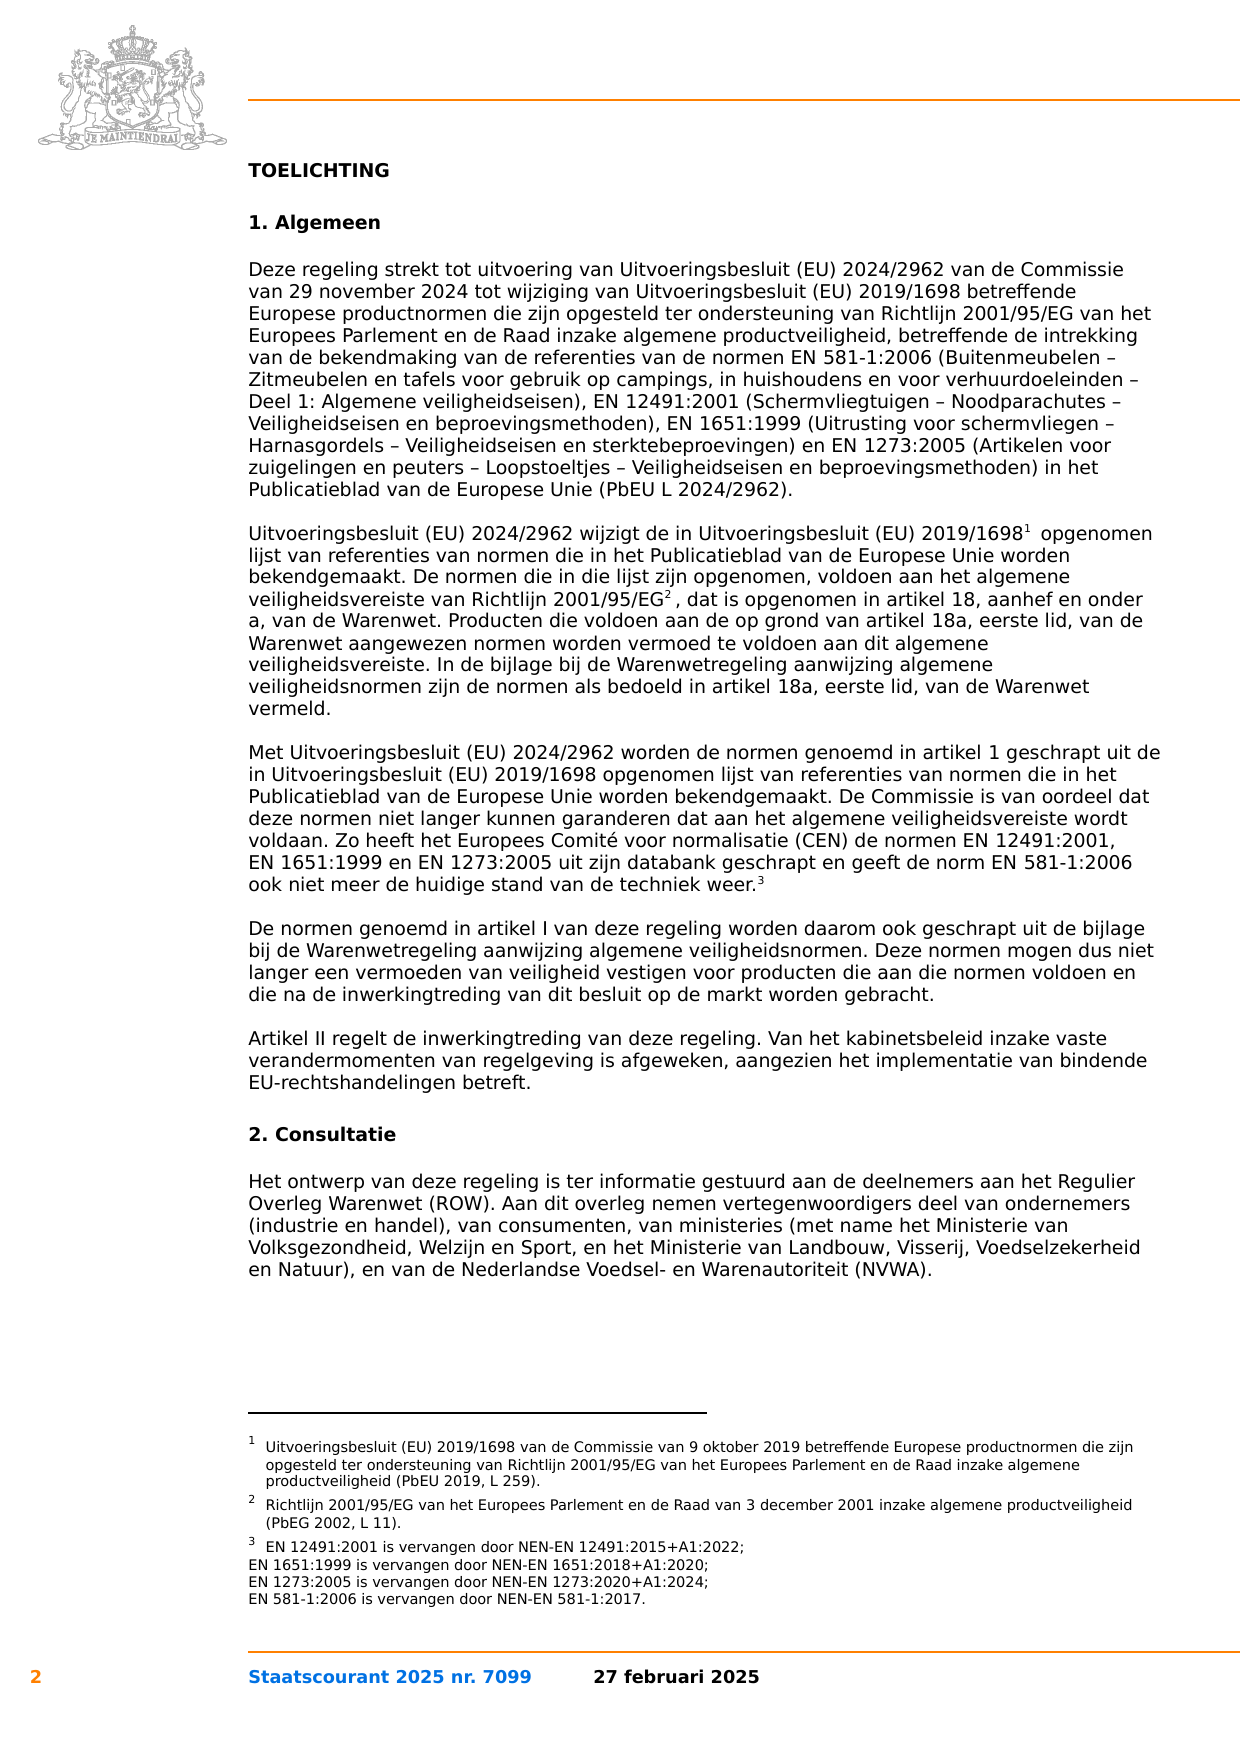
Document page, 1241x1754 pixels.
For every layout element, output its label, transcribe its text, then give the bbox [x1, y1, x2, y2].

text Uitvoeringsbesluit (EU) 2024/2962 wijzigt de in Uitvoeringsbesluit (EU) 2019/1698 opgenomen lijst van referenties van normen die in het Publicatieblad van de Europese Unie worden bekendgemaakt. De normen die in die lijst zijn opgenomen, voldoen aan het algemene veiligheidsvereiste van Richtlijn 2001/95/EG, dat is opgenomen in artikel 18, aanhef en onder a, van de Warenwet. Producten die voldoen aan de op grond van artikel 18a, eerste lid, van de Warenwet aangewezen normen worden vermoed te voldoen aan dit algemene veiligheidsvereiste. In de bijlage bij de Warenwetregeling aanwijzing algemene veiligheidsnormen zijn de normen als bedoeld in artikel 18a, eerste lid, van de Warenwet vermeld. [248, 522, 1163, 720]
text Deze regeling strekt tot uitvoering van Uitvoeringsbesluit (EU) 2024/2962 van de Commissie van 29 november 2024 tot wijziging van Uitvoeringsbesluit (EU) 2019/1698 betreffende Europese productnormen die zijn opgesteld ter ondersteuning van Richtlijn 2001/95/EG van het Europees Parlement en de Raad inzake algemene productveiligheid, betreffende de intrekking van de bekendmaking van de referenties van de normen EN 581-1:2006 (Buitenmeubelen – Zitmeubelen en tafels voor gebruik op campings, in huishoudens en voor verhuurdoeleinden – Deel 1: Algemene veiligheidseisen), EN 12491:2001 (Schermvliegtuigen – Noodparachutes – Veiligheidseisen en beproevingsmethoden), EN 1651:1999 (Uitrusting voor schermvliegen – Harnasgordels – Veiligheidseisen en sterktebeproevingen) en EN 1273:2005 (Artikelen voor zuigelingen en peuters – Loopstoeltjes – Veiligheidseisen en beproevingsmethoden) in het Publicatieblad van de Europese Unie (PbEU L 2024/2962). [248, 259, 1163, 501]
text EN 1651:1999 is vervangen door NEN-EN 1651:2018+A1:2020; [248, 1557, 1163, 1574]
text Het ontwerp van deze regeling is ter informatie gestuurd aan de deelnemers aan het Regulier Overleg Warenwet (ROW). Aan dit overleg nemen vertegenwoordigers deel van ondernemers (industrie en handel), van consumenten, van ministeries (met name het Ministerie van Volksgezondheid, Welzijn en Sport, en het Ministerie van Landbouw, Visserij, Voedselzekerheid en Natuur), en van de Nederlandse Voedsel- en Warenautoriteit (NVWA). [248, 1171, 1163, 1281]
text Artikel II regelt de inwerkingtreding van deze regeling. Van het kabinetsbeleid inzake vaste verandermomenten van regelgeving is afgeweken, aangezien het implementatie van bindende EU-rechtshandelingen betreft. [248, 1028, 1163, 1094]
text EN 1273:2005 is vervangen door NEN-EN 1273:2020+A1:2024; [248, 1574, 1163, 1591]
text Met Uitvoeringsbesluit (EU) 2024/2962 worden de normen genoemd in artikel 1 geschrapt uit de in Uitvoeringsbesluit (EU) 2019/1698 opgenomen lijst van referenties van normen die in het Publicatieblad van de Europese Unie worden bekendgemaakt. De Commissie is van oordeel dat deze normen niet langer kunnen garanderen dat aan het algemene veiligheidsvereiste wordt voldaan. Zo heeft het Europees Comité voor normalisatie (CEN) de normen EN 12491:2001, EN 1651:1999 en EN 1273:2005 uit zijn databank geschrapt en geeft de norm EN 581-1:2006 ook niet meer de huidige stand van de techniek weer. [248, 742, 1163, 896]
subtitle 2. Consultatie [248, 1124, 1163, 1146]
text EN 581-1:2006 is vervangen door NEN-EN 581-1:2017. [248, 1591, 1163, 1608]
subtitle 1. Algemeen [248, 212, 1163, 234]
subtitle TOELICHTING [248, 160, 1163, 182]
text Richtlijn 2001/95/EG van het Europees Parlement en de Raad van 3 december 2001 inzake algemene productveiligheid (PbEG 2002, L 11). [248, 1493, 1163, 1532]
text De normen genoemd in artikel I van deze regeling worden daarom ook geschrapt uit de bijlage bij de Warenwetregeling aanwijzing algemene veiligheidsnormen. Deze normen mogen dus niet langer een vermoeden van veiligheid vestigen voor producten die aan die normen voldoen en die na de inwerkingtreding van dit besluit op de markt worden gebracht. [248, 918, 1163, 1006]
text EN 12491:2001 is vervangen door NEN-EN 12491:2015+A1:2022; [248, 1535, 1163, 1557]
text Uitvoeringsbesluit (EU) 2019/1698 van de Commissie van 9 oktober 2019 betreffende Europese productnormen die zijn opgesteld ter ondersteuning van Richtlijn 2001/95/EG van het Europees Parlement en de Raad inzake algemene productveiligheid (PbEU 2019, L 259). [248, 1434, 1163, 1490]
picture [38, 25, 227, 150]
